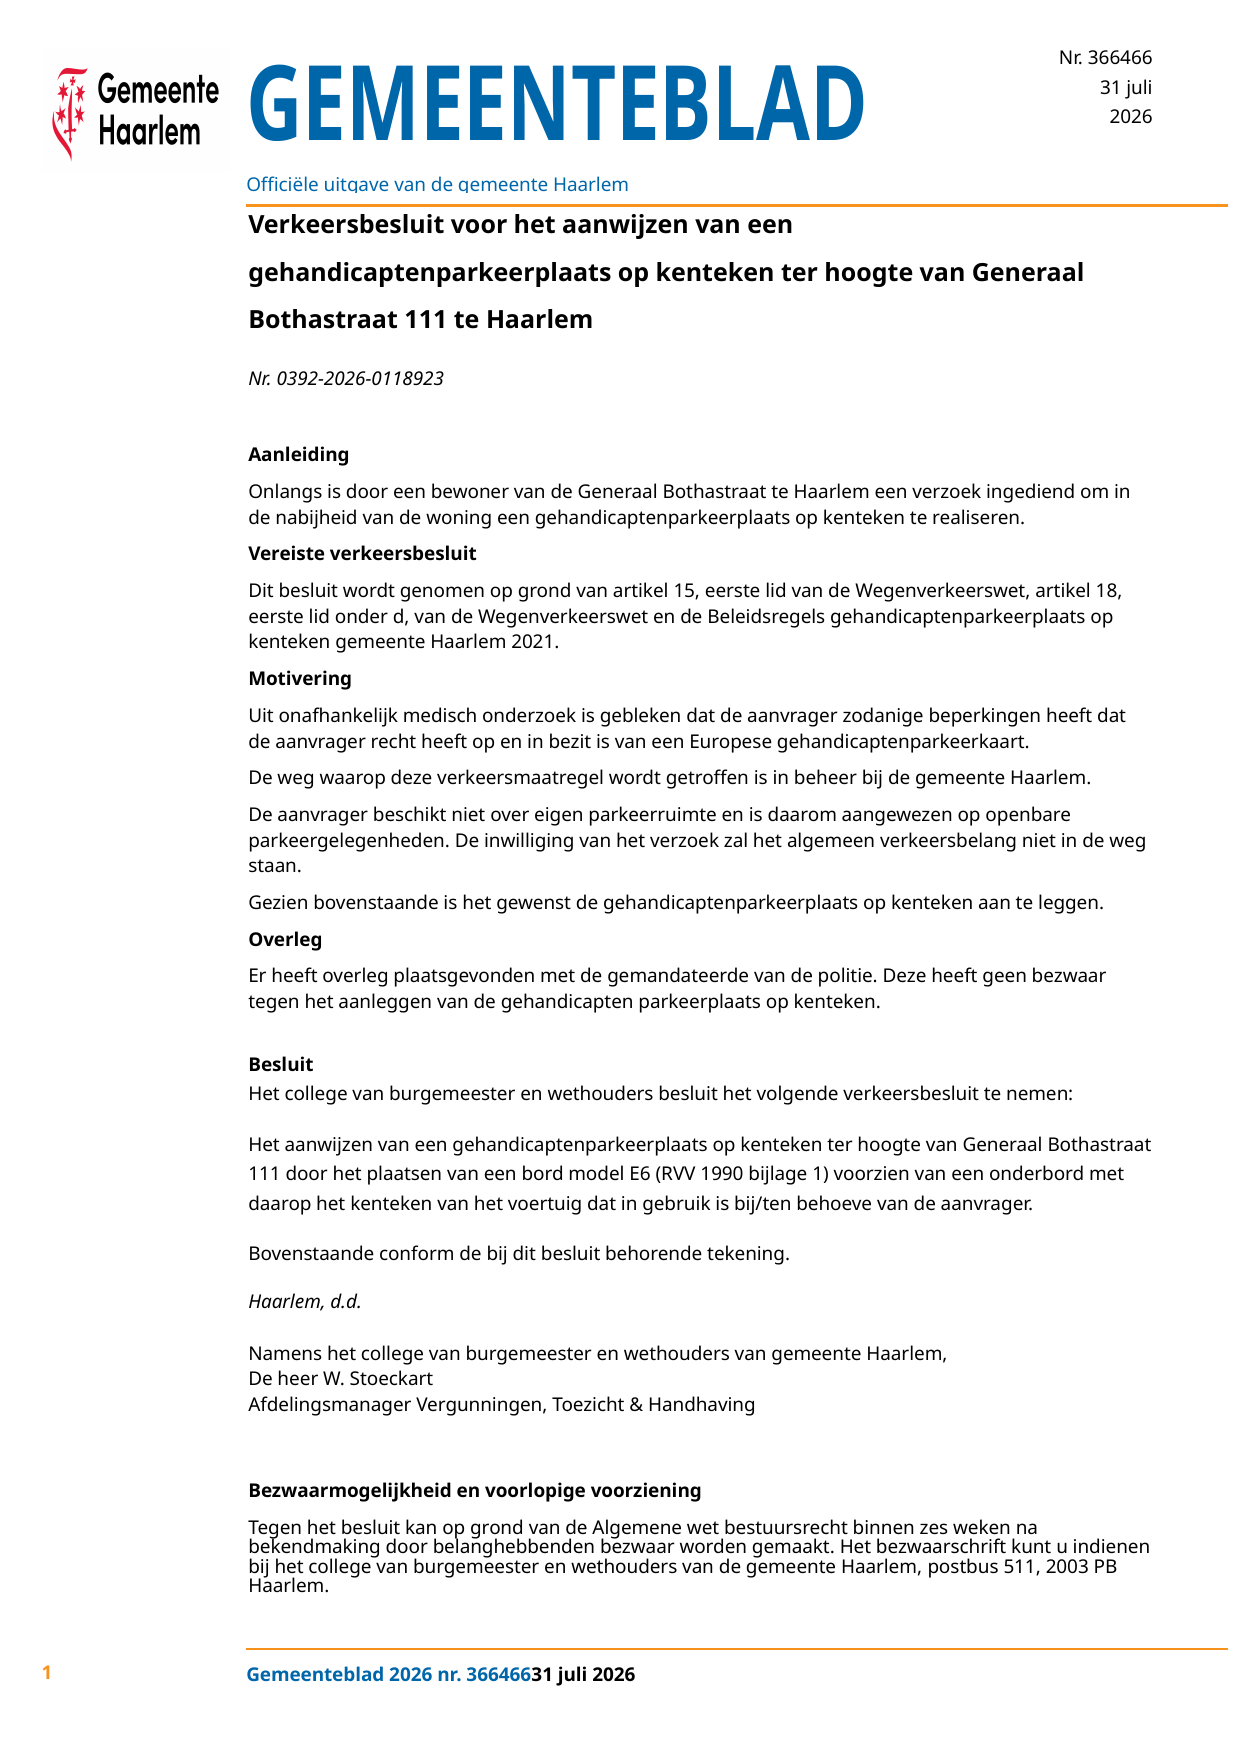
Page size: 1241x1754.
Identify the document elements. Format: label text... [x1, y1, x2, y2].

text Het college van burgemeester en wethouders besluit het volgende verkeersbesluit te nemen: [248, 1081, 1152, 1106]
text Verkeersbesluit voor het aanwijzen van een gehandicaptenparkeerplaats op kenteken ter hoogte van Generaal Bothastraat 111 te Haarlem [248, 207, 1152, 336]
text De heer W. Stoeckart [248, 1366, 1152, 1391]
text Vereiste verkeersbesluit [248, 541, 1152, 566]
text Het aanwijzen van een gehandicaptenparkeerplaats op kenteken ter hoogte van Generaal Bothastraat 111 door het plaatsen van een bord model E6 (RVV 1990 bijlage 1) voorzien van een onderbord met daarop het kenteken van het voertuig dat in gebruik is bij/ten behoeve van de aanvrager. [248, 1131, 1152, 1216]
text Motivering [248, 665, 1152, 691]
text Afdelingsmanager Vergunningen, Toezicht & Handhaving [248, 1391, 1152, 1417]
text Aanleiding [248, 442, 1152, 467]
text De aanvrager beschikt niet over eigen parkeerruimte en is daarom aangewezen op openbare parkeergelegenheden. De inwilliging van het verzoek zal het algemeen verkeersbelang niet in de weg staan. [248, 801, 1152, 878]
text Overleg [248, 926, 1152, 952]
text Bovenstaande conform de bij dit besluit behorende tekening. [248, 1241, 1152, 1266]
text Haarlem, d.d. [248, 1288, 1152, 1314]
text Onlangs is door een bewoner van de Generaal Bothastraat te Haarlem een verzoek ingediend om in de nabijheid van de woning een gehandicaptenparkeerplaats op kenteken te realiseren. [248, 478, 1152, 530]
text Er heeft overleg plaatsgevonden met de gemandateerde van de politie. Deze heeft geen bezwaar tegen het aanleggen van de gehandicapten parkeerplaats op kenteken. [248, 963, 1152, 1014]
text Uit onafhankelijk medisch onderzoek is gebleken dat de aanvrager zodanige beperkingen heeft dat de aanvrager recht heeft op en in bezit is van een Europese gehandicaptenparkeerkaart. [248, 702, 1152, 753]
text Dit besluit wordt genomen op grond van artikel 15, eerste lid van de Wegenverkeerswet, artikel 18, eerste lid onder d, van de Wegenverkeerswet en de Beleidsregels gehandicaptenparkeerplaats op kenteken gemeente Haarlem 2021. [248, 577, 1152, 654]
text De weg waarop deze verkeersmaatregel wordt getroffen is in beheer bij de gemeente Haarlem. [248, 764, 1152, 790]
text Nr. 0392-2026-0118923 [248, 366, 1152, 391]
picture [41, 47, 231, 172]
text Gezien bovenstaande is het gewenst de gehandicaptenparkeerplaats op kenteken aan te leggen. [248, 889, 1152, 915]
text Tegen het besluit kan op grond van de Algemene wet bestuursrecht binnen zes weken na bekendmaking door belanghebbenden bezwaar worden gemaakt. Het bezwaarschrift kunt u indienen bij het college van burgemeester en wethouders van de gemeente Haarlem, postbus 511, 2003 PB Haarlem. [248, 1519, 1152, 1596]
text Besluit [248, 1051, 1152, 1077]
text Bezwaarmogelijkheid en voorlopige voorziening [248, 1482, 1152, 1501]
text Namens het college van burgemeester en wethouders van gemeente Haarlem, [248, 1340, 1152, 1366]
